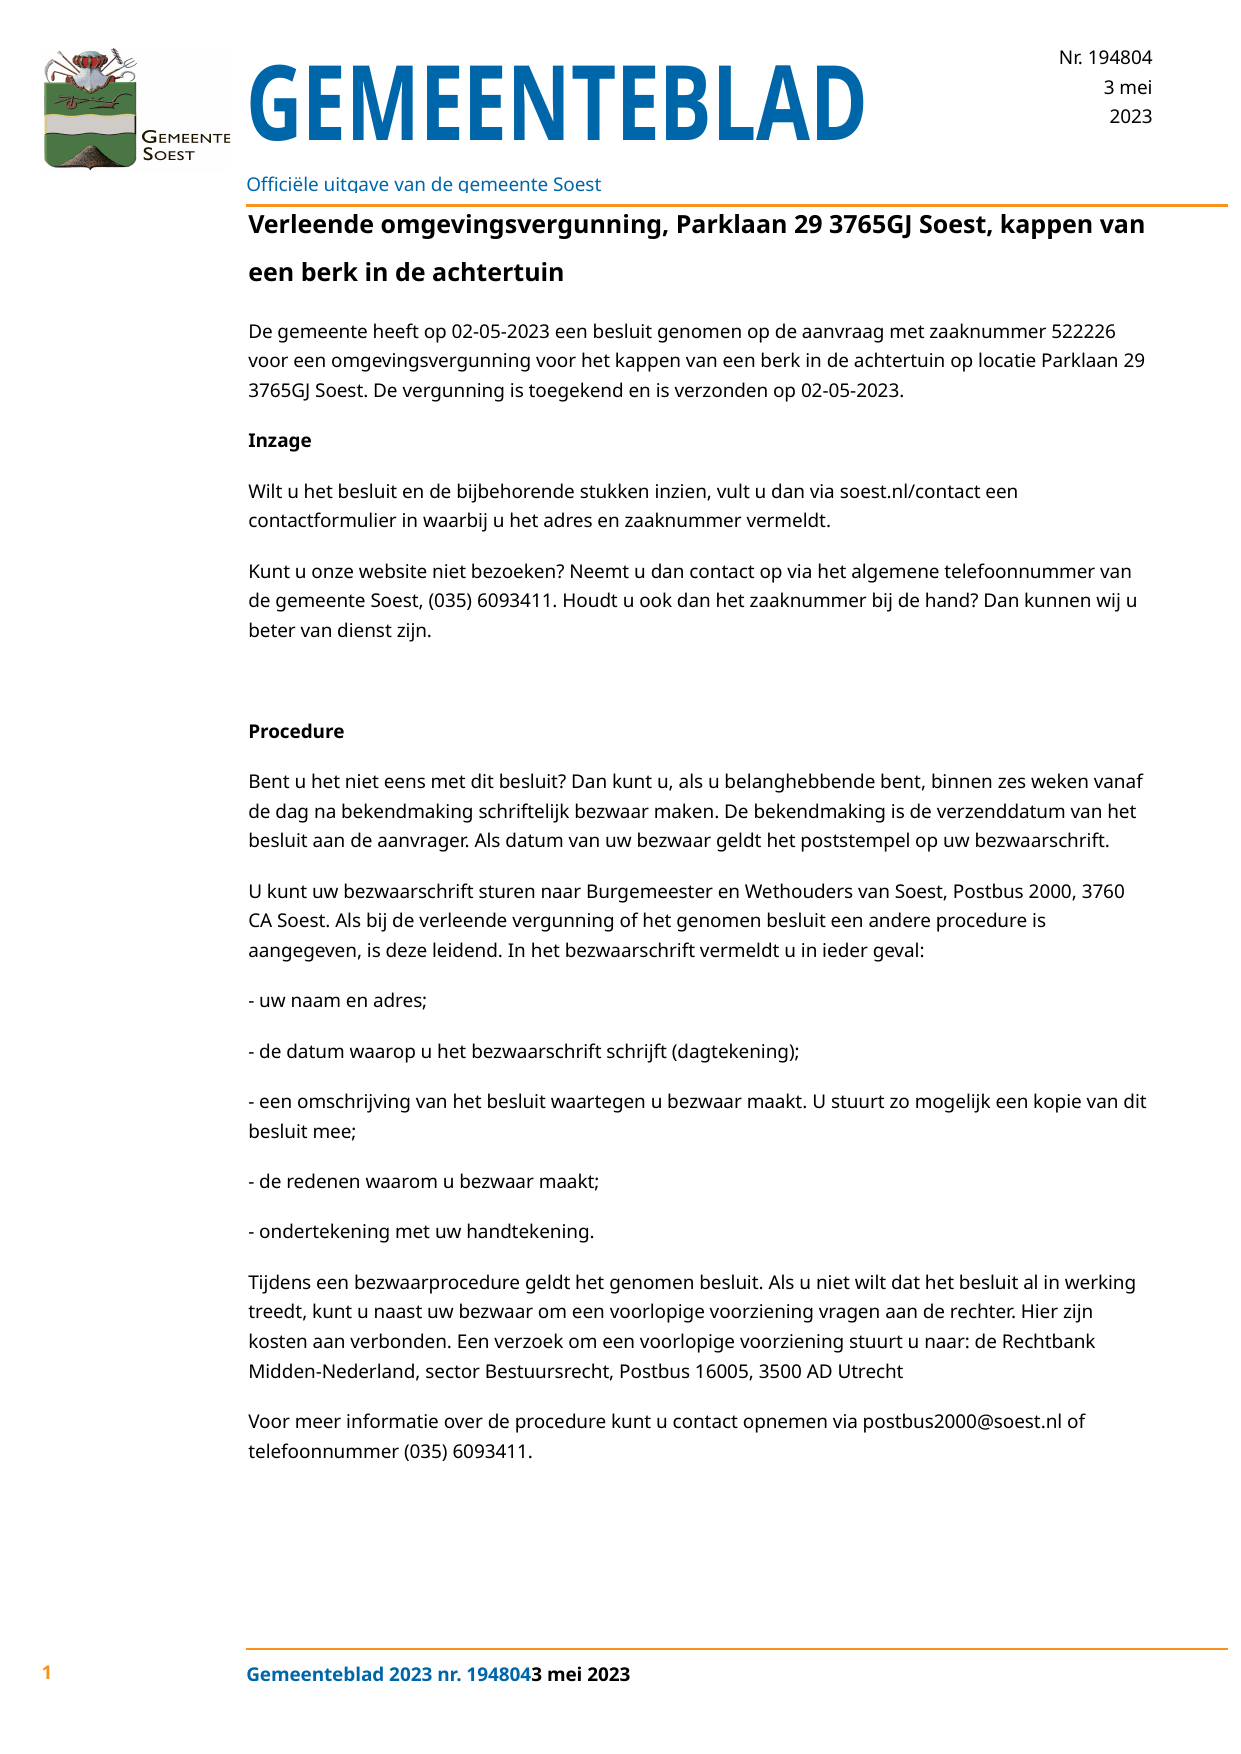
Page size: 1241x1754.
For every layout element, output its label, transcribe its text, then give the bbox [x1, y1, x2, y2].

text Wilt u het besluit en de bijbehorende stukken inzien, vult u dan via soest.nl/contact een contactformulier in waarbij u het adres en zaaknummer vermeldt. [248, 478, 1152, 533]
text Tijdens een bezwaarprocedure geldt het genomen besluit. Als u niet wilt dat het besluit al in werking treedt, kunt u naast uw bezwaar om een voorlopige voorziening vragen aan de rechter. Hier zijn kosten aan verbonden. Een verzoek om een voorlopige voorziening stuurt u naar: de Rechtbank Midden-Nederland, sector Bestuursrecht, Postbus 16005, 3500 AD Utrecht [248, 1269, 1152, 1384]
text De gemeente heeft op 02-05-2023 een besluit genomen op de aanvraag met zaaknummer 522226 voor een omgevingsvergunning voor het kappen van een berk in de achtertuin op locatie Parklaan 29 3765GJ Soest. De vergunning is toegekend en is verzonden op 02-05-2023. [248, 318, 1152, 403]
text Bent u het niet eens met dit besluit? Dan kunt u, als u belanghebbende bent, binnen zes weken vanaf de dag na bekendmaking schriftelijk bezwaar maken. De bekendmaking is de verzenddatum van het besluit aan de aanvrager. Als datum van uw bezwaar geldt het poststempel op uw bezwaarschrift. [248, 768, 1152, 853]
text Voor meer informatie over de procedure kunt u contact opnemen via postbus2000@soest.nl of telefoonnummer (035) 6093411. [248, 1408, 1152, 1464]
text Inzage [248, 427, 1152, 453]
text - de datum waarop u het bezwaarschrift schrijft (dagtekening); [248, 1038, 1152, 1064]
text Procedure [248, 718, 1152, 744]
text U kunt uw bezwaarschrift sturen naar Burgemeester en Wethouders van Soest, Postbus 2000, 3760 CA Soest. Als bij de verleende vergunning of het genomen besluit een andere procedure is aangegeven, is deze leidend. In het bezwaarschrift vermeldt u in ieder geval: [248, 878, 1152, 963]
text Kunt u onze website niet bezoeken? Neemt u dan contact op via het algemene telefoonnummer van de gemeente Soest, (035) 6093411. Houdt u ook dan het zaaknummer bij de hand? Dan kunnen wij u beter van dienst zijn. [248, 558, 1152, 643]
text Verleende omgevingsvergunning, Parklaan 29 3765GJ Soest, kappen van een berk in de achtertuin [248, 207, 1152, 288]
text - uw naam en adres; [248, 987, 1152, 1013]
text - een omschrijving van het besluit waartegen u bezwaar maakt. U stuurt zo mogelijk een kopie van dit besluit mee; [248, 1088, 1152, 1144]
text - de redenen waarom u bezwaar maakt; [248, 1168, 1152, 1194]
picture [41, 47, 231, 172]
text - ondertekening met uw handtekening. [248, 1219, 1152, 1244]
